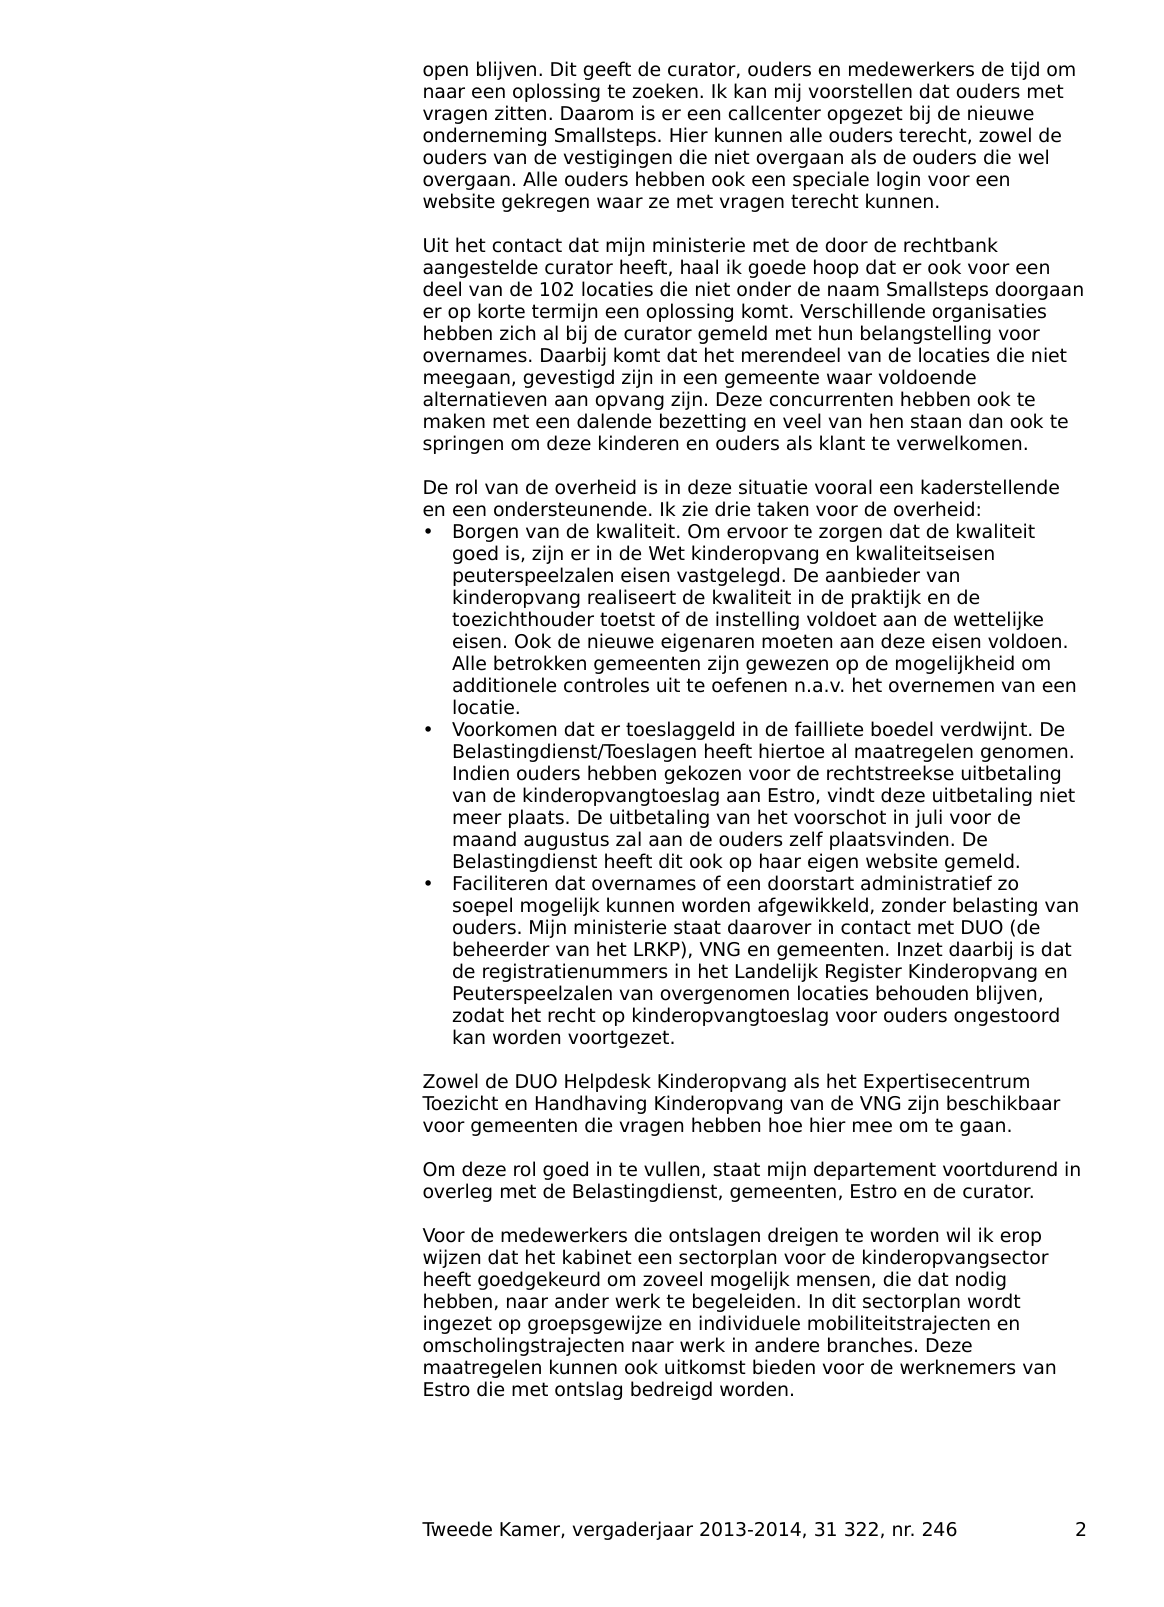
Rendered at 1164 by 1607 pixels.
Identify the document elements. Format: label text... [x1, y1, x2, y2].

text • Voorkomen dat er toeslaggeld in de failliete boedel verdwijnt. De Belastingdienst/Toeslagen heeft hiertoe al maatregelen genomen. Indien ouders hebben gekozen voor de rechtstreekse uitbetaling van de kinderopvangtoeslag aan Estro, vindt deze uitbetaling niet meer plaats. De uitbetaling van het voorschot in juli voor de maand augustus zal aan de ouders zelf plaatsvinden. De Belastingdienst heeft dit ook op haar eigen website gemeld. [422, 719, 1087, 873]
text • Borgen van de kwaliteit. Om ervoor te zorgen dat de kwaliteit goed is, zijn er in de Wet kinderopvang en kwaliteitseisen peuterspeelzalen eisen vastgelegd. De aanbieder van kinderopvang realiseert de kwaliteit in de praktijk en de toezichthouder toetst of de instelling voldoet aan de wettelijke eisen. Ook de nieuwe eigenaren moeten aan deze eisen voldoen. Alle betrokken gemeenten zijn gewezen op de mogelijkheid om additionele controles uit te oefenen n.a.v. het overnemen van een locatie. [422, 521, 1087, 719]
text Om deze rol goed in te vullen, staat mijn departement voortdurend in overleg met de Belastingdienst, gemeenten, Estro en de curator. [422, 1159, 1087, 1203]
text De rol van de overheid is in deze situatie vooral een kaderstellende en een ondersteunende. Ik zie drie taken voor de overheid: [422, 477, 1087, 521]
text Zowel de DUO Helpdesk Kinderopvang als het Expertisecentrum Toezicht en Handhaving Kinderopvang van de VNG zijn beschikbaar voor gemeenten die vragen hebben hoe hier mee om te gaan. [422, 1071, 1087, 1137]
text open blijven. Dit geeft de curator, ouders en medewerkers de tijd om naar een oplossing te zoeken. Ik kan mij voorstellen dat ouders met vragen zitten. Daarom is er een callcenter opgezet bij de nieuwe onderneming Smallsteps. Hier kunnen alle ouders terecht, zowel de ouders van de vestigingen die niet overgaan als de ouders die wel overgaan. Alle ouders hebben ook een speciale login voor een website gekregen waar ze met vragen terecht kunnen. [422, 59, 1087, 213]
text Uit het contact dat mijn ministerie met de door de rechtbank aangestelde curator heeft, haal ik goede hoop dat er ook voor een deel van de 102 locaties die niet onder de naam Smallsteps doorgaan er op korte termijn een oplossing komt. Verschillende organisaties hebben zich al bij de curator gemeld met hun belangstelling voor overnames. Daarbij komt dat het merendeel van de locaties die niet meegaan, gevestigd zijn in een gemeente waar voldoende alternatieven aan opvang zijn. Deze concurrenten hebben ook te maken met een dalende bezetting en veel van hen staan dan ook te springen om deze kinderen en ouders als klant te verwelkomen. [422, 235, 1087, 455]
text • Faciliteren dat overnames of een doorstart administratief zo soepel mogelijk kunnen worden afgewikkeld, zonder belasting van ouders. Mijn ministerie staat daarover in contact met DUO (de beheerder van het LRKP), VNG en gemeenten. Inzet daarbij is dat de registratienummers in het Landelijk Register Kinderopvang en Peuterspeelzalen van overgenomen locaties behouden blijven, zodat het recht op kinderopvangtoeslag voor ouders ongestoord kan worden voortgezet. [422, 873, 1087, 1048]
text Voor de medewerkers die ontslagen dreigen te worden wil ik erop wijzen dat het kabinet een sectorplan voor de kinderopvangsector heeft goedgekeurd om zoveel mogelijk mensen, die dat nodig hebben, naar ander werk te begeleiden. In dit sectorplan wordt ingezet op groepsgewijze en individuele mobiliteitstrajecten en omscholingstrajecten naar werk in andere branches. Deze maatregelen kunnen ook uitkomst bieden voor de werknemers van Estro die met ontslag bedreigd worden. [422, 1225, 1087, 1401]
